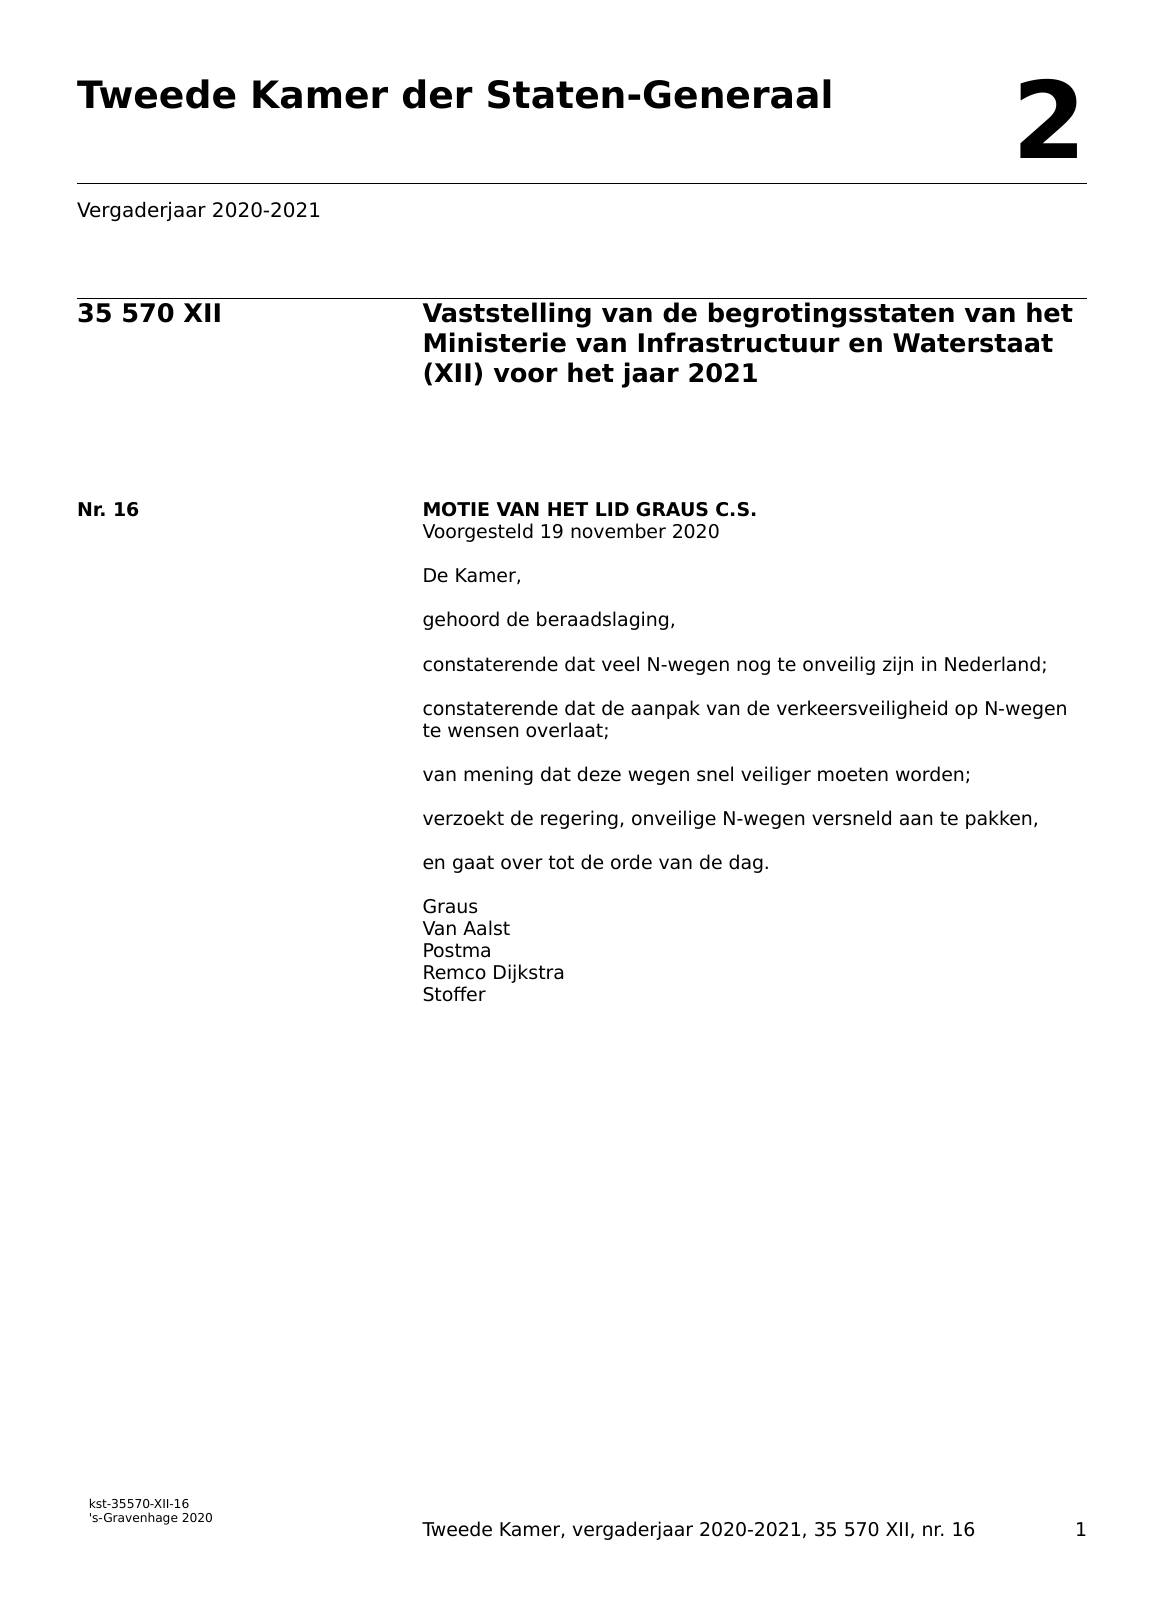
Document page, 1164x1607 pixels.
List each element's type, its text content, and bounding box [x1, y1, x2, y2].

text verzoekt de regering, onveilige N-wegen versneld aan te pakken, [422, 808, 1087, 830]
text constaterende dat veel N-wegen nog te onveilig zijn in Nederland; [422, 653, 1087, 676]
text 's-Gravenhage 2020 [88, 1511, 323, 1525]
table_header 2 [886, 59, 1087, 183]
text Stoffer [422, 984, 1087, 1006]
table_cell Vergaderjaar 2020-2021 [77, 184, 1087, 298]
subtitle 35 570 XII Vaststelling van de begrotingsstaten van het Ministerie van Infrastructuur en Waterstaat (XII) voor het jaar 2021 [77, 299, 1087, 388]
subtitle Nr. 16 MOTIE VAN HET LID GRAUS C.S. [77, 499, 1087, 521]
text Graus [422, 896, 1087, 918]
text De Kamer, [422, 565, 1087, 587]
text en gaat over tot de orde van de dag. [422, 852, 1087, 874]
text Remco Dijkstra [422, 962, 1087, 984]
text Voorgesteld 19 november 2020 [422, 521, 1087, 543]
text van mening dat deze wegen snel veiliger moeten worden; [422, 764, 1087, 786]
text kst-35570-XII-16 [88, 1497, 323, 1511]
text Van Aalst [422, 918, 1087, 940]
text Postma [422, 940, 1087, 962]
text gehoord de beraadslaging, [422, 609, 1087, 631]
text constaterende dat de aanpak van de verkeersveiligheid op N-wegen te wensen overlaat; [422, 698, 1087, 742]
table_header Tweede Kamer der Staten-Generaal [77, 59, 886, 183]
